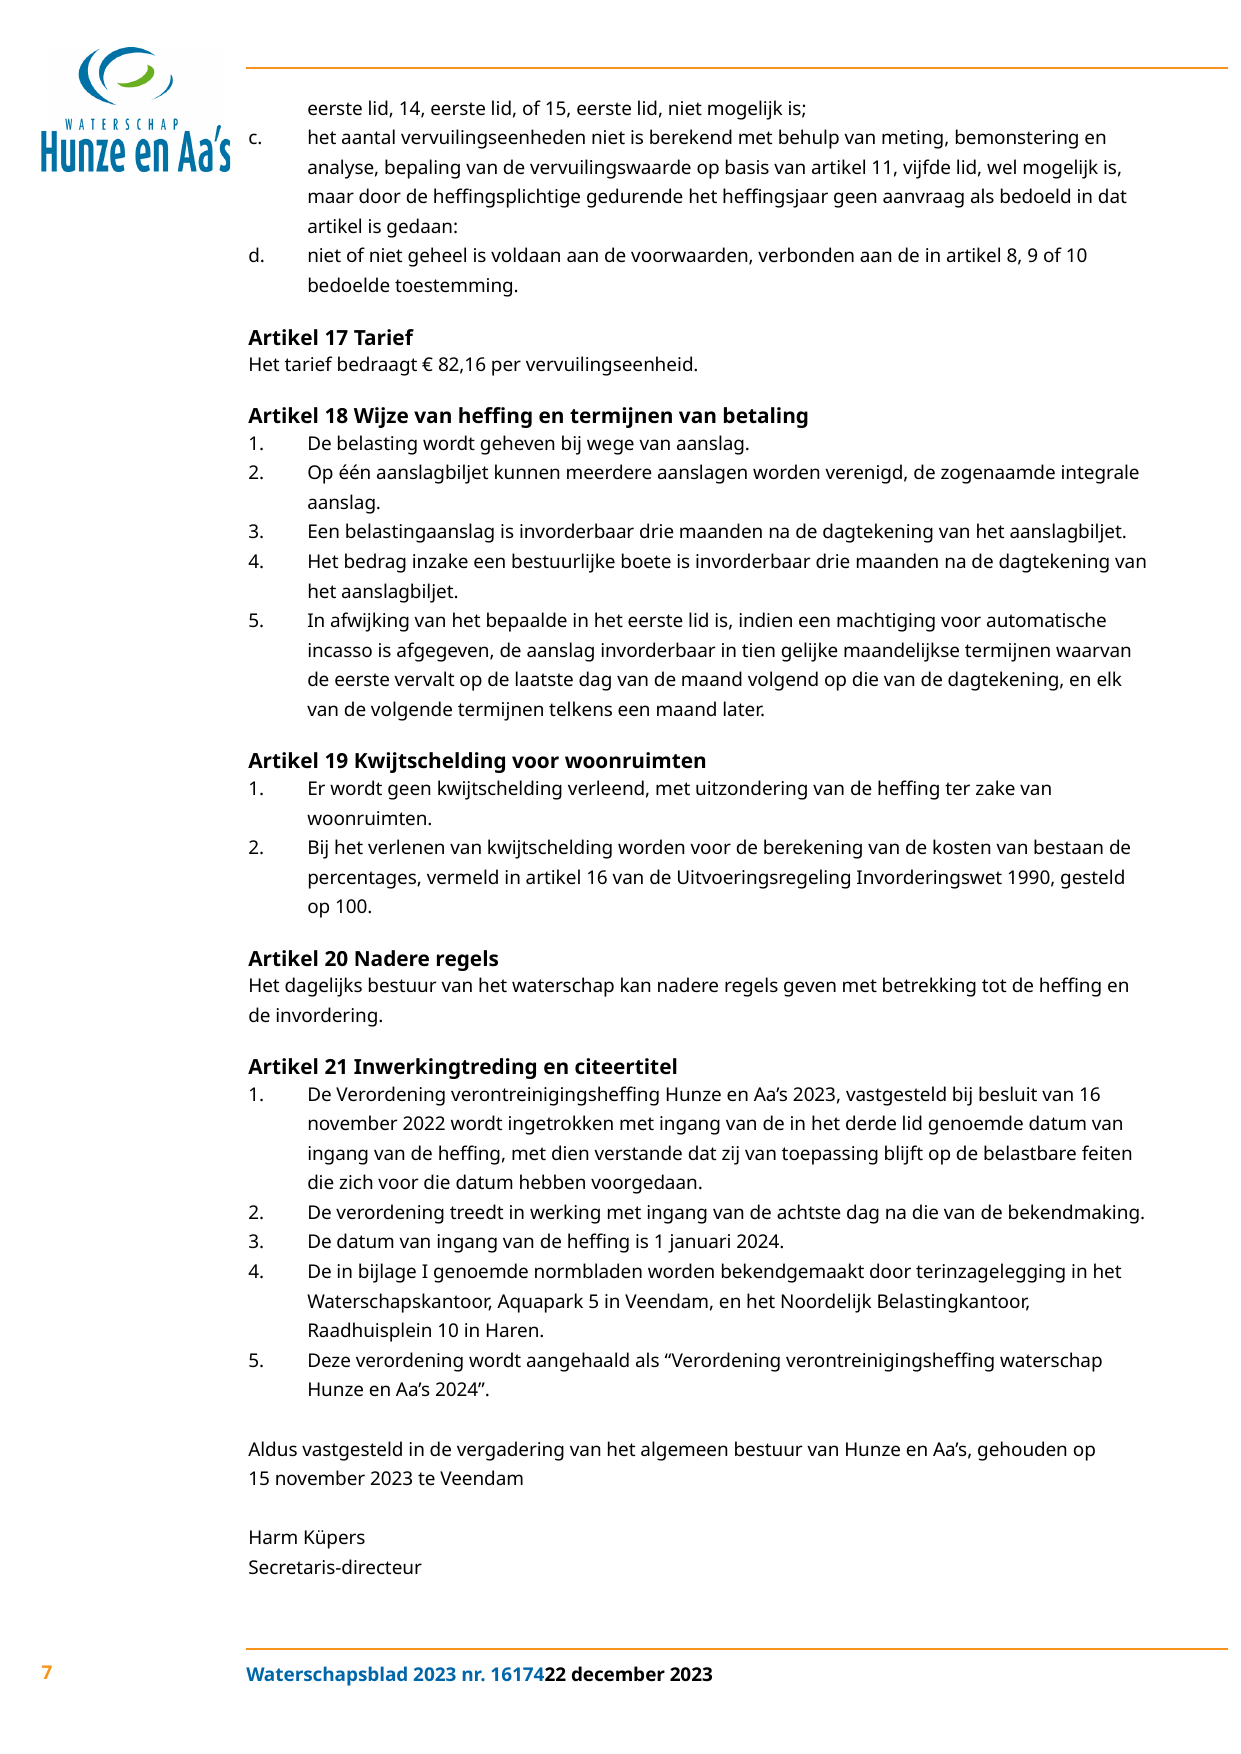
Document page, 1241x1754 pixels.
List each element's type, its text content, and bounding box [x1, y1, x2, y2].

picture [226, 145, 231, 156]
list Een belastingaanslag is invorderbaar drie maanden na de dagtekening van het aanslagbiljet. [248, 519, 1152, 544]
list Het bedrag inzake een bestuurlijke boete is invorderbaar drie maanden na de dagtekening van het aanslagbiljet. [248, 548, 1152, 604]
picture [41, 47, 231, 172]
text Artikel 20 Nadere regels [248, 944, 1152, 972]
list De datum van ingang van de heffing is 1 januari 2024. [248, 1229, 1152, 1254]
text Artikel 17 Tarief [248, 323, 1152, 351]
text Harm Küpers [248, 1524, 1152, 1550]
list De in bijlage I genoemde normbladen worden bekendgemaakt door terinzagelegging in het Waterschapskantoor, Aquapark 5 in Veendam, en het Noordelijk Belastingkantoor, Raadhuisplein 10 in Haren. [248, 1258, 1152, 1343]
list Deze verordening wordt aangehaald als “Verordening verontreinigingsheffing waterschap Hunze en Aa’s 2024”. [248, 1347, 1152, 1402]
text Artikel 21 Inwerkingtreding en citeertitel [248, 1052, 1152, 1081]
list Op één aanslagbiljet kunnen meerdere aanslagen worden verenigd, de zogenaamde integrale aanslag. [248, 459, 1152, 515]
text 15 november 2023 te Veendam [248, 1465, 1152, 1491]
text Secretaris-directeur [248, 1554, 1152, 1580]
list De verordening treedt in werking met ingang van de achtste dag na die van de bekendmaking. [248, 1199, 1152, 1225]
list niet of niet geheel is voldaan aan de voorwaarden, verbonden aan de in artikel 8, 9 of 10 bedoelde toestemming. [248, 243, 1152, 298]
list In afwijking van het bepaalde in het eerste lid is, indien een machtiging voor automatische incasso is afgegeven, de aanslag invorderbaar in tien gelijke maandelijkse termijnen waarvan de eerste vervalt op de laatste dag van de maand volgend op die van de dagtekening, en elk van de volgende termijnen telkens een maand later. [248, 607, 1152, 722]
list De belasting wordt geheven bij wege van aanslag. [248, 430, 1152, 456]
picture [183, 163, 191, 172]
text Het dagelijks bestuur van het waterschap kan nadere regels geven met betrekking tot de heffing en de invordering. [248, 972, 1152, 1028]
text Het tarief bedraagt € 82,16 per vervuilingseenheid. [248, 351, 1152, 377]
list Er wordt geen kwijtschelding verleend, met uitzondering van de heffing ter zake van woonruimten. [248, 775, 1152, 830]
picture [47, 154, 51, 172]
text Aldus vastgesteld in de vergadering van het algemeen bestuur van Hunze en Aa’s, gehouden op [248, 1436, 1152, 1461]
text Artikel 18 Wijze van heffing en termijnen van betaling [248, 402, 1152, 430]
list De Verordening verontreinigingsheffing Hunze en Aa’s 2023, vastgesteld bij besluit van 16 november 2022 wordt ingetrokken met ingang van de in het derde lid genoemde datum van ingang van de heffing, met dien verstande dat zij van toepassing blijft op de belastbare feiten die zich voor die datum hebben voorgedaan. [248, 1081, 1152, 1195]
list het aantal vervuilingseenheden niet is berekend met behulp van meting, bemonstering en analyse, bepaling van de vervuilingswaarde op basis van artikel 11, vijfde lid, wel mogelijk is, maar door de heffingsplichtige gedurende het heffingsjaar geen aanvraag als bedoeld in dat artikel is gedaan: [248, 124, 1152, 239]
list eerste lid, 14, eerste lid, of 15, eerste lid, niet mogelijk is; [248, 95, 1152, 121]
list Bij het verlenen van kwijtschelding worden voor de berekening van de kosten van bestaan de percentages, vermeld in artikel 16 van de Uitvoeringsregeling Invorderingswet 1990, gesteld op 100. [248, 834, 1152, 919]
text Artikel 19 Kwijtschelding voor woonruimten [248, 747, 1152, 775]
